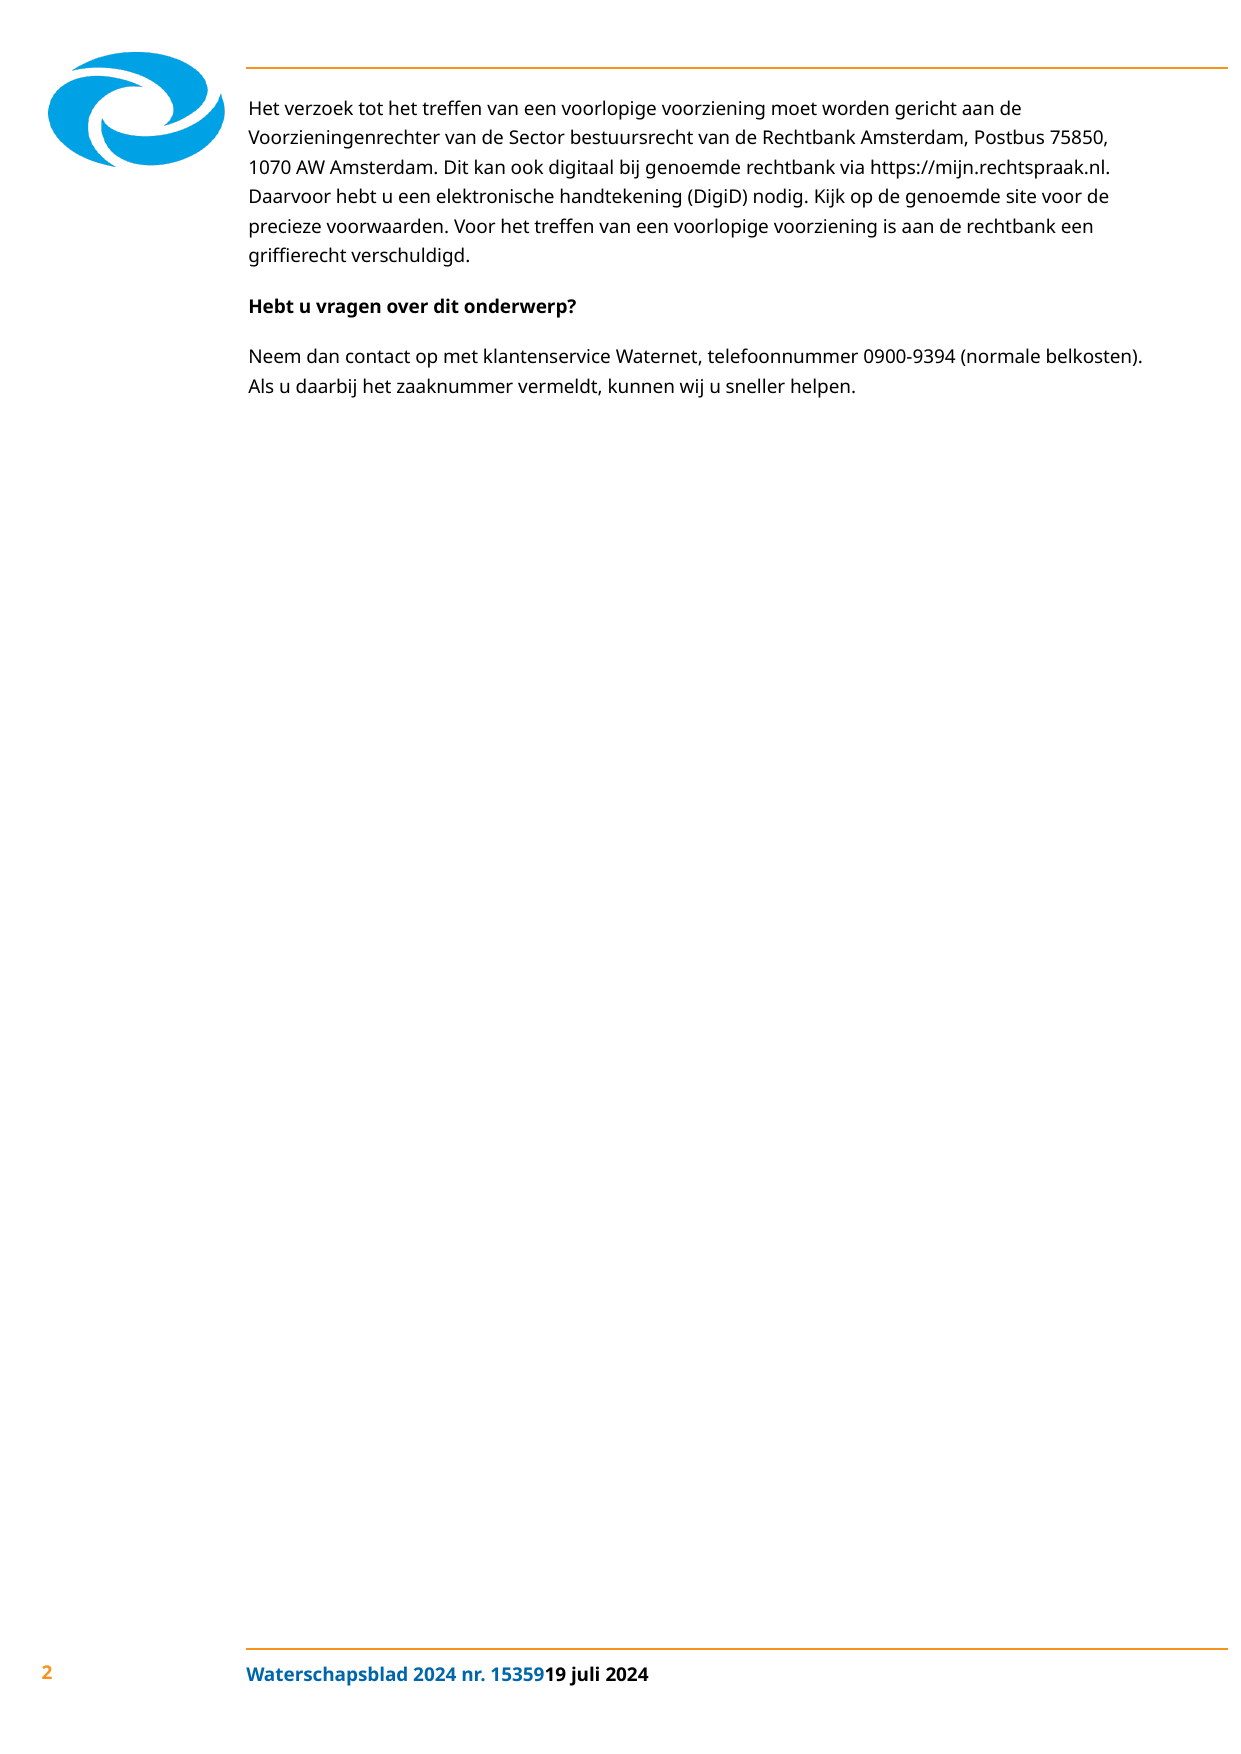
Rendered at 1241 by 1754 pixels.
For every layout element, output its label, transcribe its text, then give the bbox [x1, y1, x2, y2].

picture [41, 47, 231, 172]
text Neem dan contact op met klantenservice Waternet, telefoonnummer 0900-9394 (normale belkosten). Als u daarbij het zaaknummer vermeldt, kunnen wij u sneller helpen. [248, 343, 1152, 399]
text Het verzoek tot het treffen van een voorlopige voorziening moet worden gericht aan de Voorzieningenrechter van de Sector bestuursrecht van de Rechtbank Amsterdam, Postbus 75850, 1070 AW Amsterdam. Dit kan ook digitaal bij genoemde rechtbank via https://mijn.rechtspraak.nl. Daarvoor hebt u een elektronische handtekening (DigiD) nodig. Kijk op de genoemde site voor de precieze voorwaarden. Voor het treffen van een voorlopige voorziening is aan de rechtbank een griffierecht verschuldigd. [248, 95, 1152, 268]
text Hebt u vragen over dit onderwerp? [248, 293, 1152, 319]
